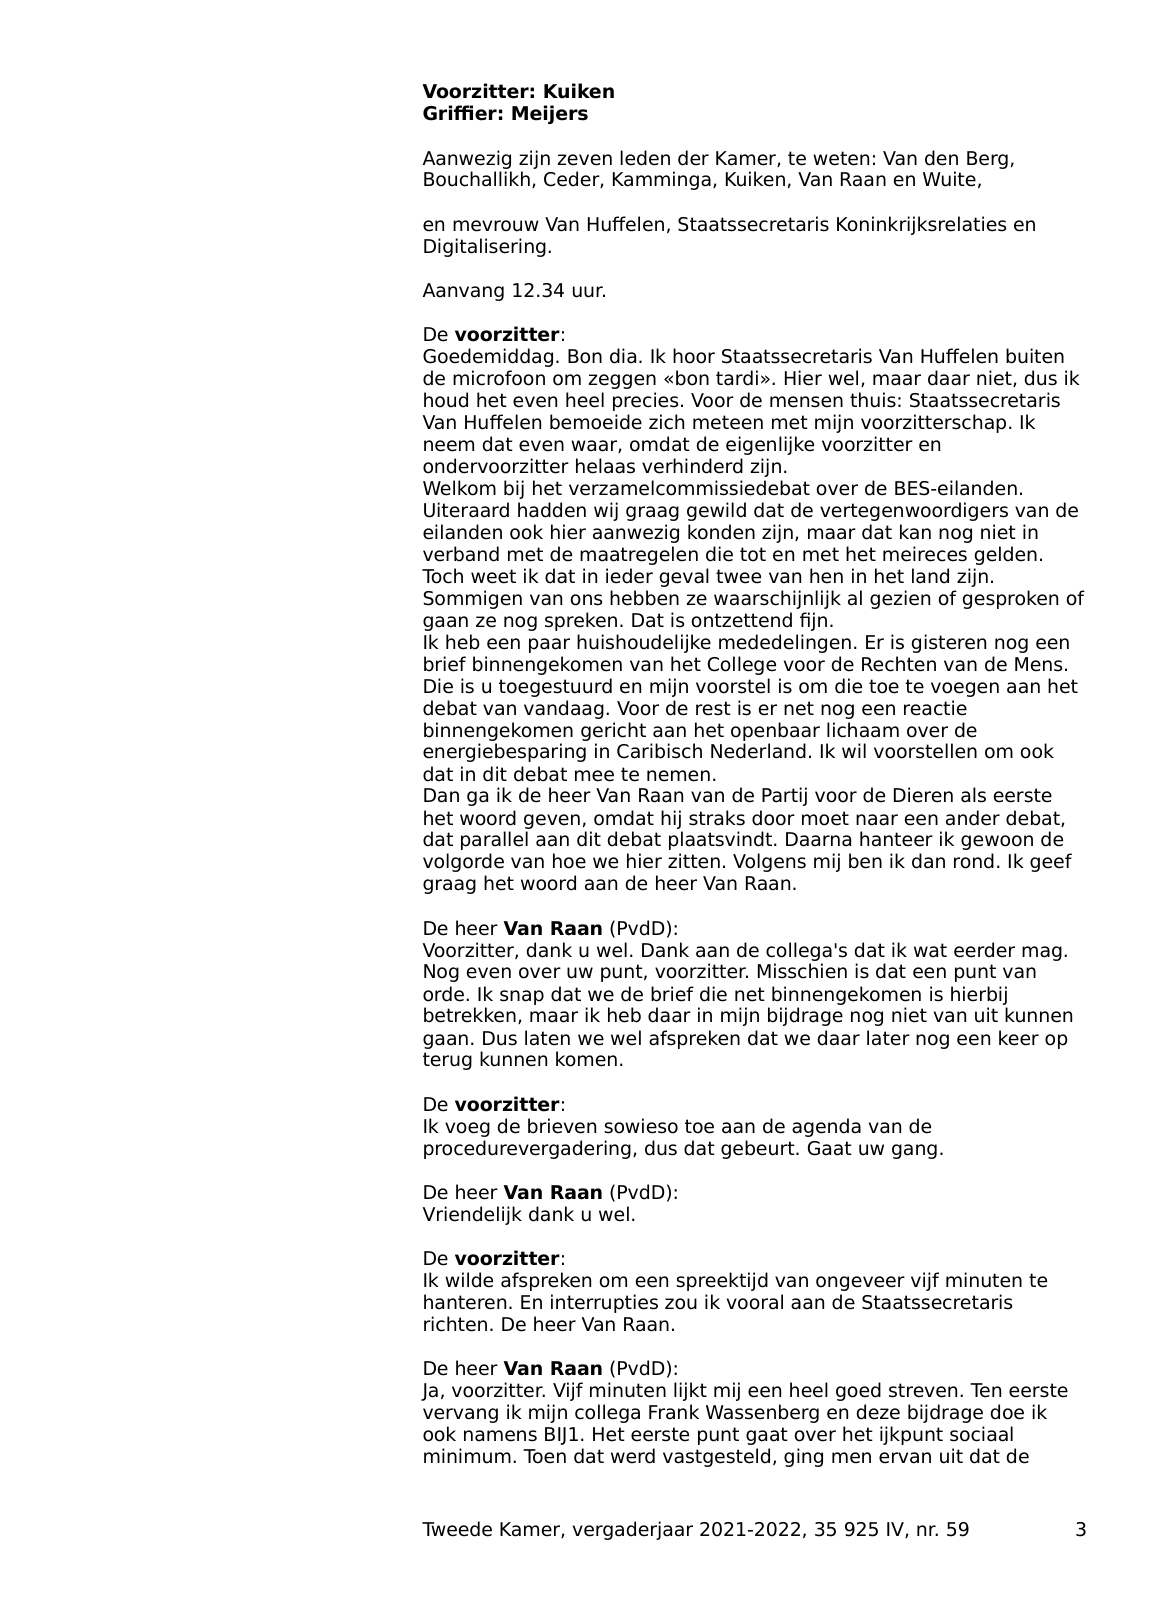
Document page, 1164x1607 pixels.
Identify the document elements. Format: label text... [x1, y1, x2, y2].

text Aanwezig zijn zeven leden der Kamer, te weten: Van den Berg, Bouchallikh, Ceder, Kamminga, Kuiken, Van Raan en Wuite, [422, 147, 1087, 191]
text Voorzitter: Kuiken [422, 81, 1087, 103]
text Ik heb een paar huishoudelijke mededelingen. Er is gisteren nog een brief binnengekomen van het College voor de Rechten van de Mens. Die is u toegestuurd en mijn voorstel is om die toe te voegen aan het debat van vandaag. Voor de rest is er net nog een reactie binnengekomen gericht aan het openbaar lichaam over de energiebesparing in Caribisch Nederland. Ik wil voorstellen om ook dat in dit debat mee te nemen. [422, 632, 1087, 785]
text Griffier: Meijers [422, 103, 1087, 125]
text De heer Van Raan (PvdD): [422, 1358, 1087, 1380]
text Goedemiddag. Bon dia. Ik hoor Staatssecretaris Van Huffelen buiten de microfoon om zeggen «bon tardi». Hier wel, maar daar niet, dus ik houd het even heel precies. Voor de mensen thuis: Staatssecretaris Van Huffelen bemoeide zich meteen met mijn voorzitterschap. Ik neem dat even waar, omdat de eigenlijke voorzitter en ondervoorzitter helaas verhinderd zijn. [422, 346, 1087, 478]
text De heer Van Raan (PvdD): [422, 917, 1087, 939]
text De voorzitter: [422, 1093, 1087, 1116]
text Ja, voorzitter. Vijf minuten lijkt mij een heel goed streven. Ten eerste vervang ik mijn collega Frank Wassenberg en deze bijdrage doe ik ook namens BIJ1. Het eerste punt gaat over het ijkpunt sociaal minimum. Toen dat werd vastgesteld, ging men ervan uit dat de [422, 1380, 1087, 1468]
text Vriendelijk dank u wel. [422, 1204, 1087, 1226]
text Ik wilde afspreken om een spreektijd van ongeveer vijf minuten te hanteren. En interrupties zou ik vooral aan de Staatssecretaris richten. De heer Van Raan. [422, 1270, 1087, 1336]
text De heer Van Raan (PvdD): [422, 1182, 1087, 1204]
text Ik voeg de brieven sowieso toe aan de agenda van de procedurevergadering, dus dat gebeurt. Gaat uw gang. [422, 1116, 1087, 1159]
text Dan ga ik de heer Van Raan van de Partij voor de Dieren als eerste het woord geven, omdat hij straks door moet naar een ander debat, dat parallel aan dit debat plaatsvindt. Daarna hanteer ik gewoon de volgorde van hoe we hier zitten. Volgens mij ben ik dan rond. Ik geef graag het woord aan de heer Van Raan. [422, 785, 1087, 895]
text en mevrouw Van Huffelen, Staatssecretaris Koninkrijksrelaties en Digitalisering. [422, 213, 1087, 257]
text Aanvang 12.34 uur. [422, 280, 1087, 302]
text Welkom bij het verzamelcommissiedebat over de BES-eilanden. Uiteraard hadden wij graag gewild dat de vertegenwoordigers van de eilanden ook hier aanwezig konden zijn, maar dat kan nog niet in verband met de maatregelen die tot en met het meireces gelden. Toch weet ik dat in ieder geval twee van hen in het land zijn. Sommigen van ons hebben ze waarschijnlijk al gezien of gesproken of gaan ze nog spreken. Dat is ontzettend fijn. [422, 478, 1087, 632]
text Voorzitter, dank u wel. Dank aan de collega's dat ik wat eerder mag. Nog even over uw punt, voorzitter. Misschien is dat een punt van orde. Ik snap dat we de brief die net binnengekomen is hierbij betrekken, maar ik heb daar in mijn bijdrage nog niet van uit kunnen gaan. Dus laten we wel afspreken dat we daar later nog een keer op terug kunnen komen. [422, 939, 1087, 1071]
text De voorzitter: [422, 1248, 1087, 1270]
text De voorzitter: [422, 324, 1087, 346]
